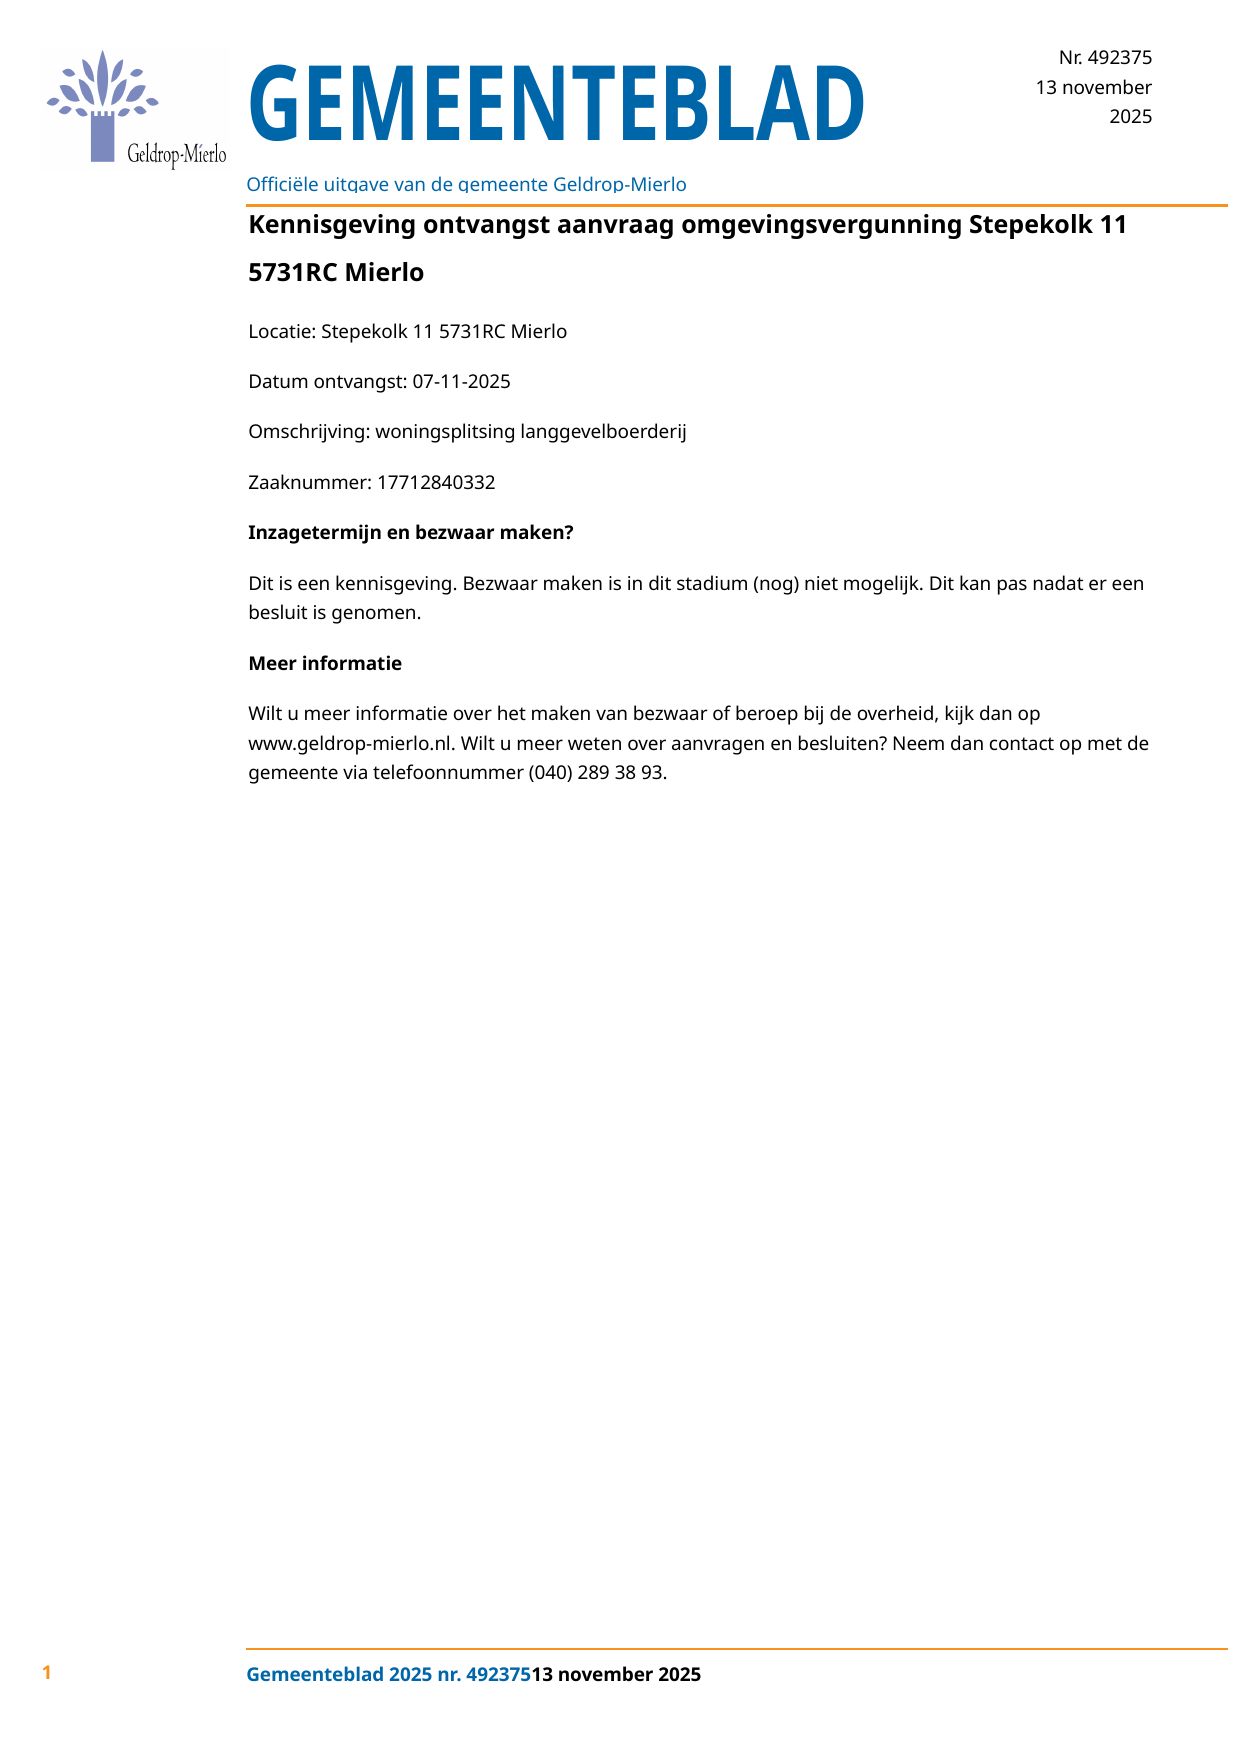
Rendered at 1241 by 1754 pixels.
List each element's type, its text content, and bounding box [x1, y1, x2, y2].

text Locatie: Stepekolk 11 5731RC Mierlo [248, 318, 1152, 344]
text Omschrijving: woningsplitsing langgevelboerderij [248, 419, 1152, 444]
text Wilt u meer informatie over het maken van bezwaar of beroep bij de overheid, kijk dan op www.geldrop-mierlo.nl. Wilt u meer weten over aanvragen en besluiten? Neem dan contact op met de gemeente via telefoonnummer (040) 289 38 93. [248, 700, 1152, 785]
text Kennisgeving ontvangst aanvraag omgevingsvergunning Stepekolk 11 5731RC Mierlo [248, 207, 1152, 288]
text Dit is een kennisgeving. Bezwaar maken is in dit stadium (nog) niet mogelijk. Dit kan pas nadat er een besluit is genomen. [248, 570, 1152, 625]
text Inzagetermijn en bezwaar maken? [248, 519, 1152, 545]
picture [41, 47, 231, 172]
text Datum ontvangst: 07-11-2025 [248, 368, 1152, 394]
text Meer informatie [248, 650, 1152, 676]
text Zaaknummer: 17712840332 [248, 469, 1152, 495]
